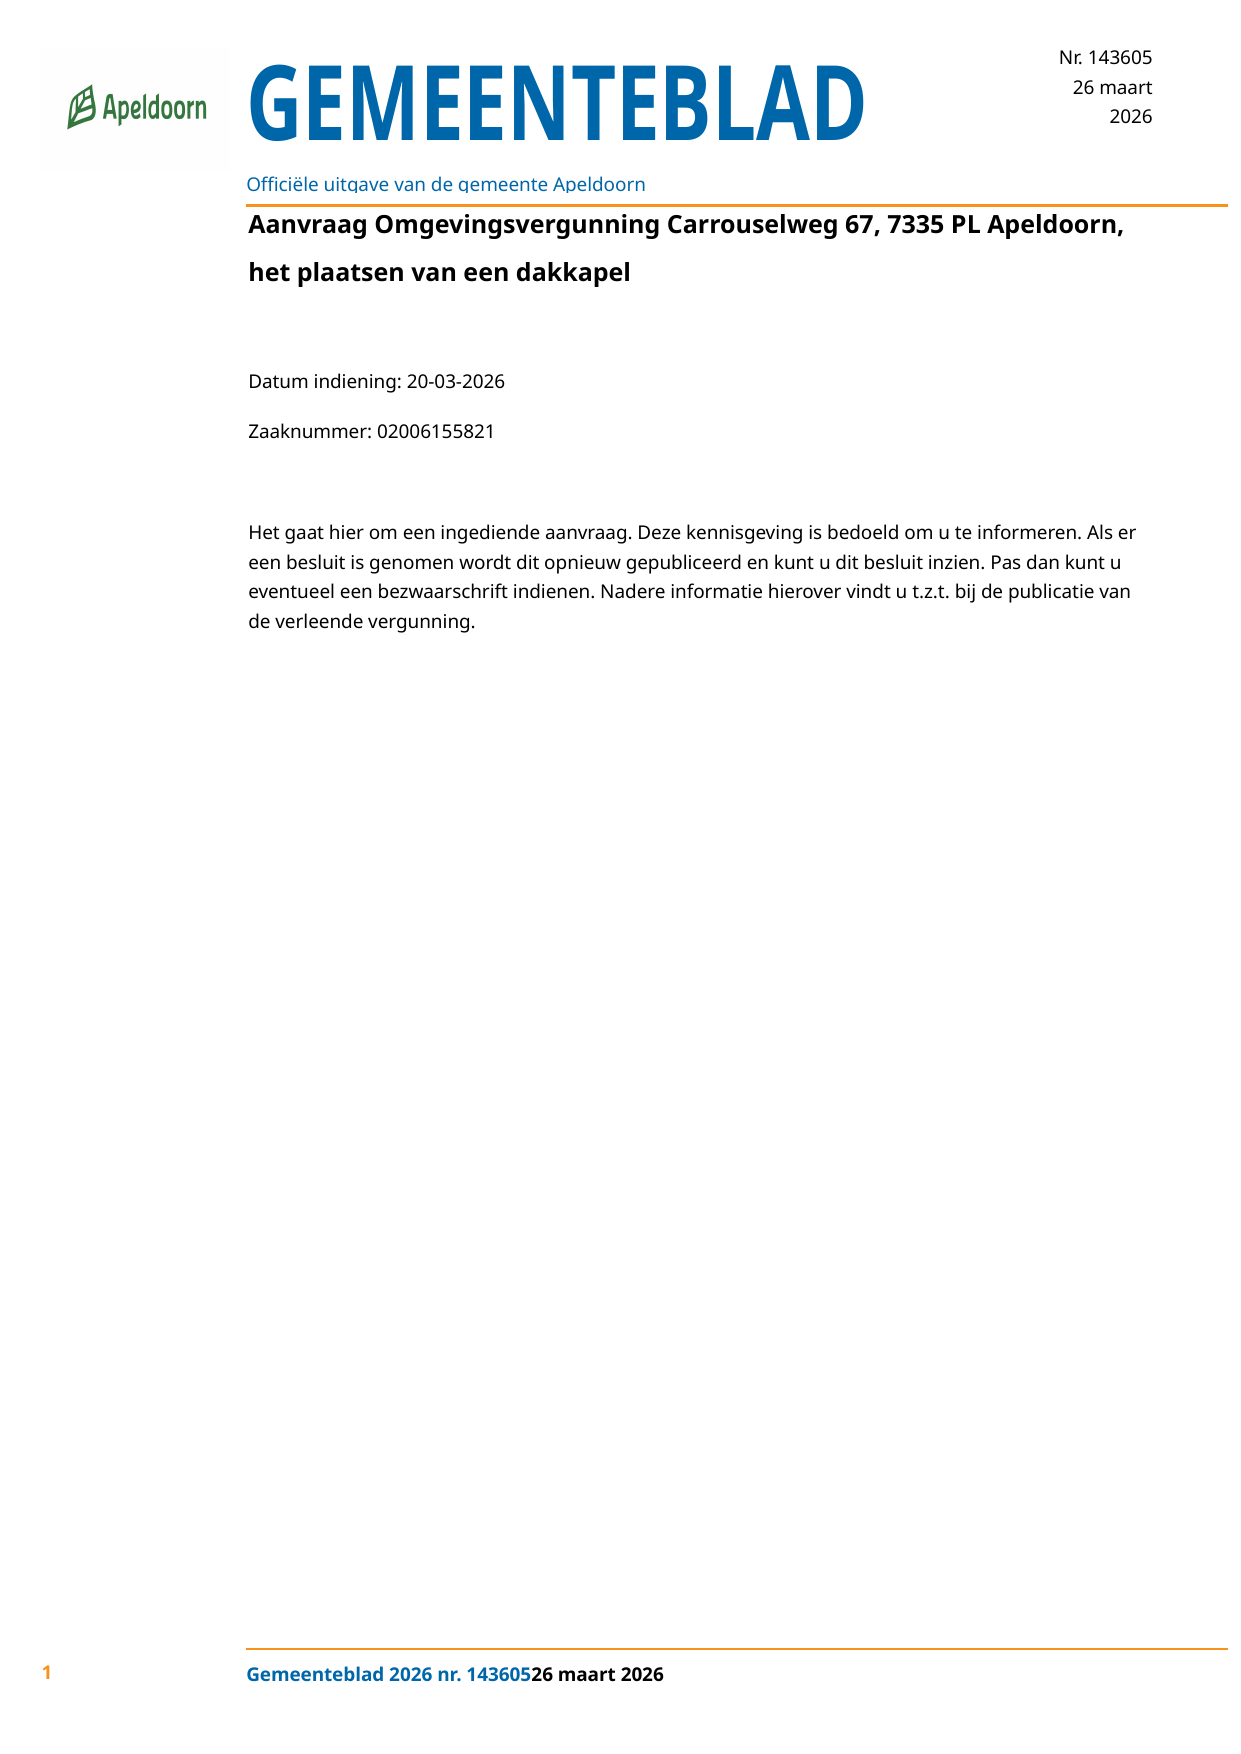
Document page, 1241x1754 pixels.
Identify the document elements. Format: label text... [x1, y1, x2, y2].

text Datum indiening: 20-03-2026 [248, 368, 1152, 394]
picture [41, 47, 231, 172]
text Aanvraag Omgevingsvergunning Carrouselweg 67, 7335 PL Apeldoorn, het plaatsen van een dakkapel [248, 207, 1152, 288]
text Zaaknummer: 02006155821 [248, 419, 1152, 444]
text Het gaat hier om een ingediende aanvraag. Deze kennisgeving is bedoeld om u te informeren. Als er een besluit is genomen wordt dit opnieuw gepubliceerd en kunt u dit besluit inzien. Pas dan kunt u eventueel een bezwaarschrift indienen. Nadere informatie hierover vindt u t.z.t. bij de publicatie van de verleende vergunning. [248, 519, 1152, 634]
